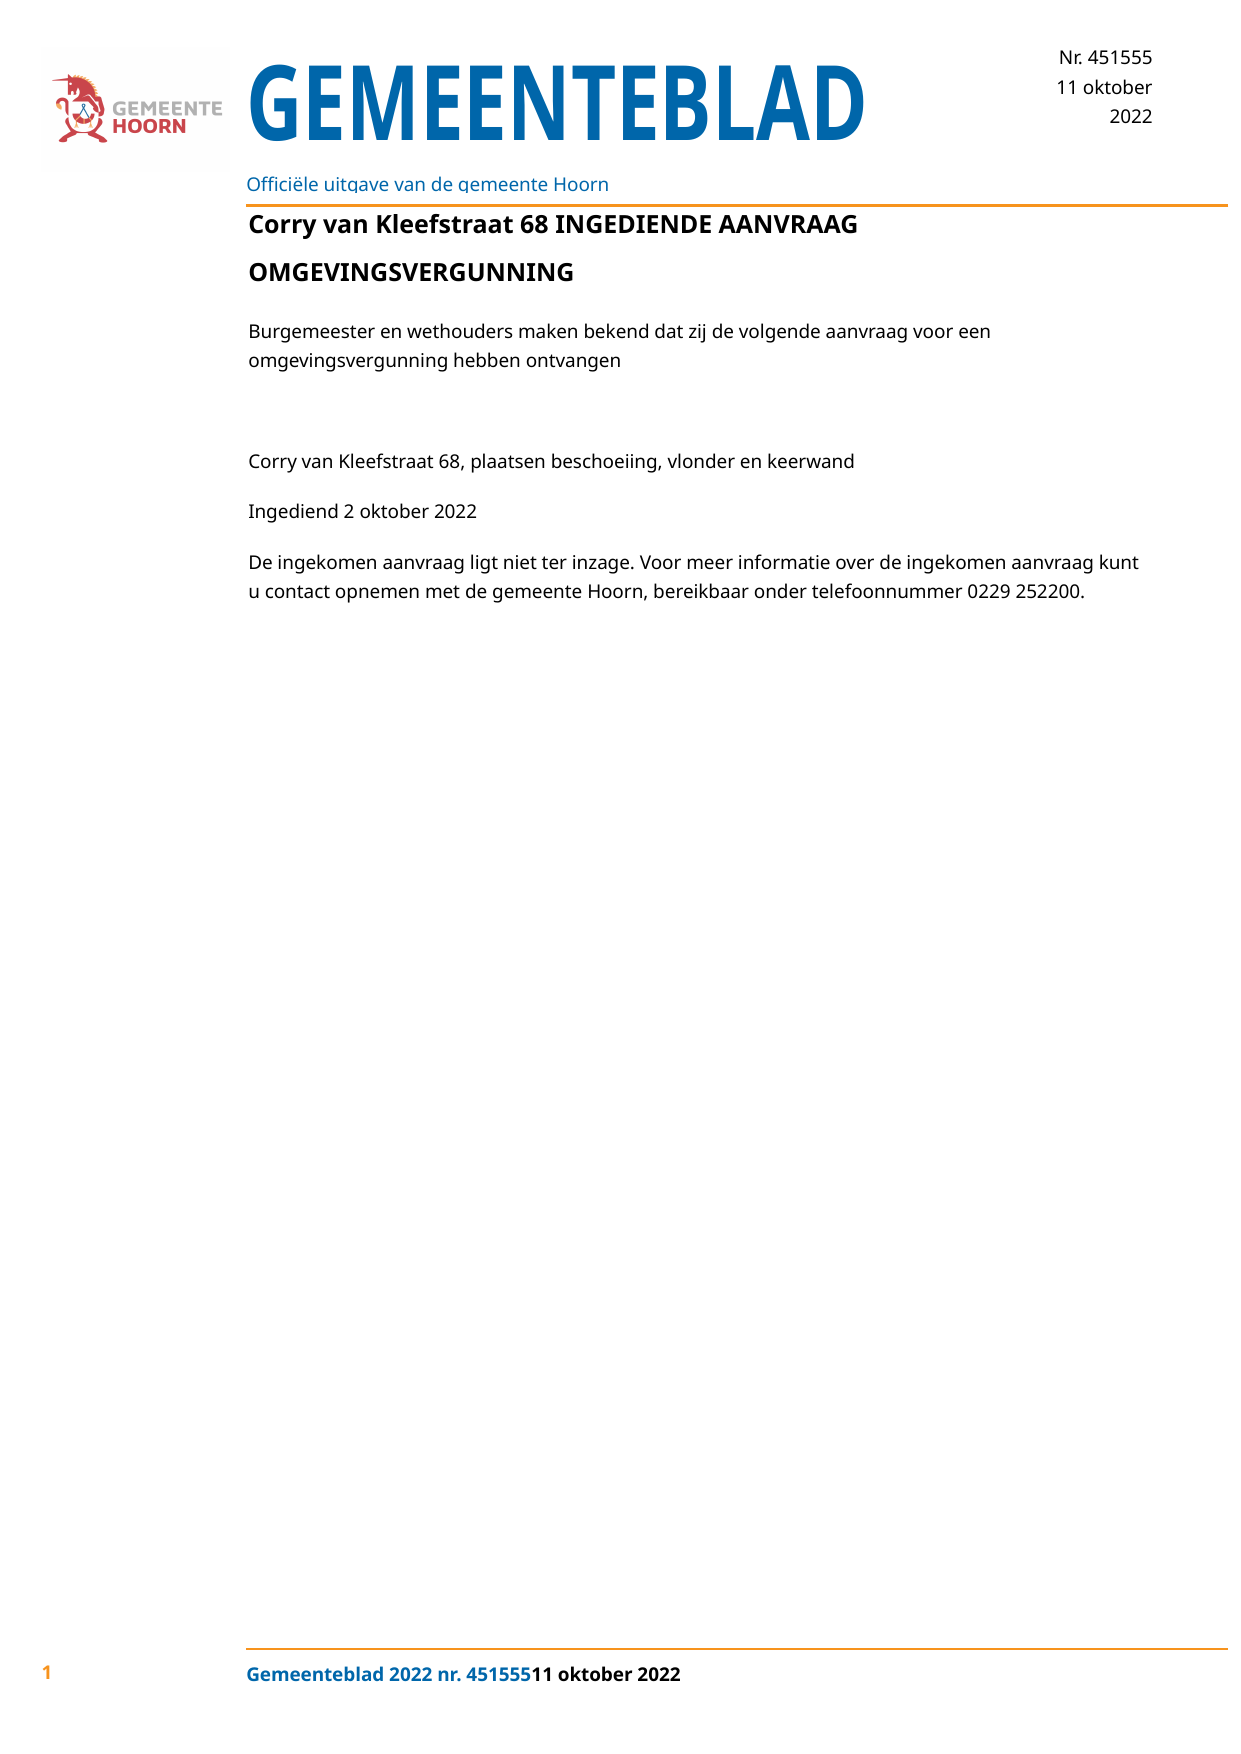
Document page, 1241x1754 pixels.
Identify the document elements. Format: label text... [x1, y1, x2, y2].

picture [41, 47, 231, 172]
text Burgemeester en wethouders maken bekend dat zij de volgende aanvraag voor een omgevingsvergunning hebben ontvangen [248, 318, 1152, 373]
text Corry van Kleefstraat 68, plaatsen beschoeiing, vlonder en keerwand [248, 448, 1152, 474]
text Corry van Kleefstraat 68 INGEDIENDE AANVRAAG OMGEVINGSVERGUNNING [248, 207, 1152, 288]
text De ingekomen aanvraag ligt niet ter inzage. Voor meer informatie over de ingekomen aanvraag kunt u contact opnemen met de gemeente Hoorn, bereikbaar onder telefoonnummer 0229 252200. [248, 549, 1152, 604]
text Ingediend 2 oktober 2022 [248, 499, 1152, 524]
